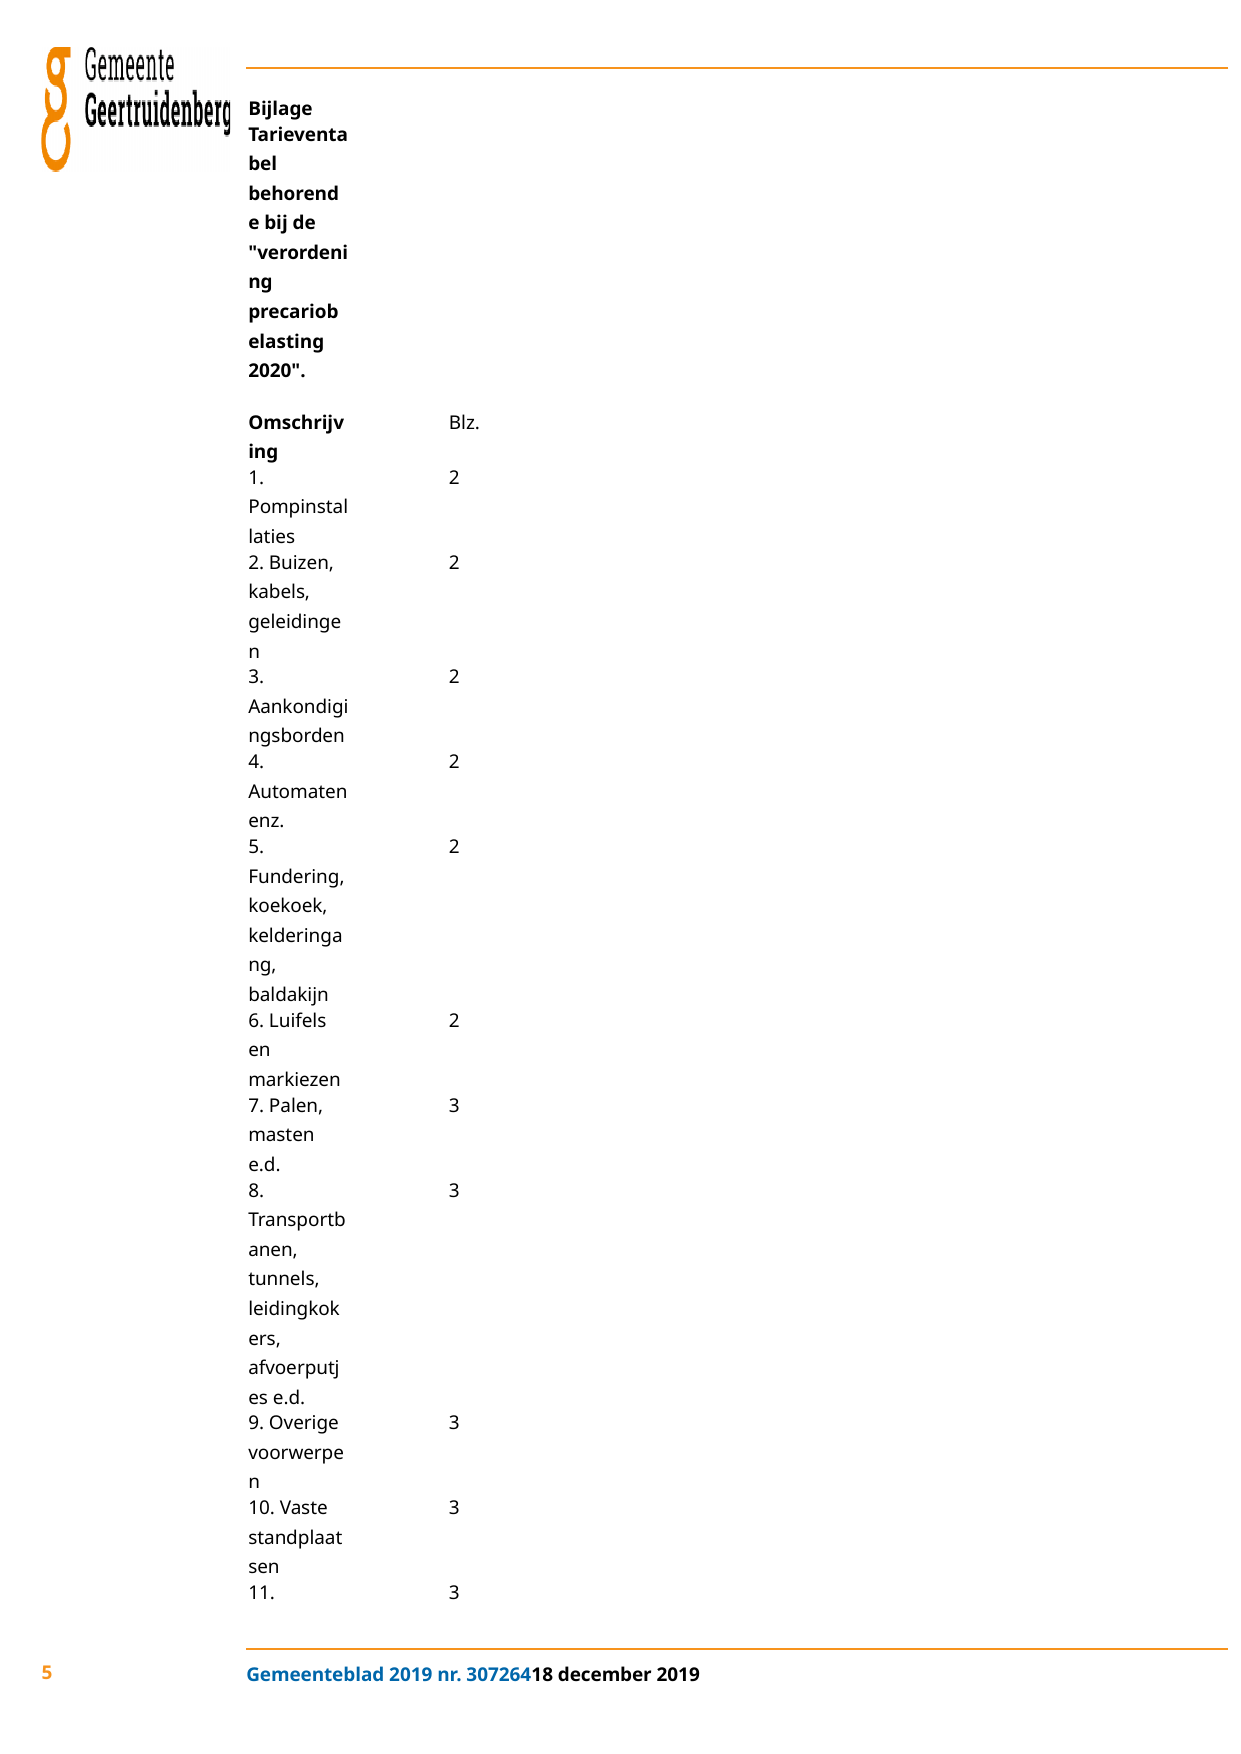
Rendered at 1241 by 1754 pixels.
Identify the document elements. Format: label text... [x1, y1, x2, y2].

table_cell [348, 749, 449, 833]
table_cell 3 [449, 1177, 549, 1409]
table_cell [348, 664, 449, 748]
table_cell 2 [449, 664, 549, 748]
table_cell [348, 464, 449, 549]
table_cell 4. Automaten enz. [248, 749, 348, 833]
table_cell 11. [248, 1579, 348, 1605]
table_cell 9. Overige voorwerpen [248, 1410, 348, 1494]
table_cell [348, 1579, 449, 1605]
table_cell 10. Vaste standplaatsen [248, 1495, 348, 1579]
table_cell 2. Buizen, kabels, geleidingen [248, 549, 348, 663]
table_cell 5. Fundering, koekoek, kelderingang, baldakijn [248, 833, 348, 1007]
table_cell [348, 549, 449, 663]
table_cell [549, 383, 649, 409]
table_cell [650, 383, 750, 409]
text Bijlage [248, 95, 1152, 121]
table_cell 2 [449, 464, 549, 549]
table_cell [348, 409, 449, 464]
table_header Tarieventabel behorende bij de "verordening precariobelasting 2020". [248, 121, 348, 383]
table_cell [348, 1177, 449, 1409]
table_cell 6. Luifels en markiezen [248, 1007, 348, 1092]
table_cell 8. Transportbanen, tunnels, leidingkokers, afvoerputjes e.d. [248, 1177, 348, 1409]
table_cell [248, 383, 348, 409]
picture [41, 47, 231, 172]
table_cell 3 [449, 1579, 549, 1605]
table_cell 2 [449, 749, 549, 833]
table_cell [348, 1495, 449, 1579]
table_cell Blz. [449, 409, 549, 464]
table_cell 2 [449, 549, 549, 663]
table_cell 2 [449, 1007, 549, 1092]
table_cell 3 [449, 1410, 549, 1494]
table_cell [348, 1410, 449, 1494]
table_cell [449, 383, 549, 409]
table_cell 3 [449, 1092, 549, 1177]
table_cell Omschrijving [248, 409, 348, 464]
table_cell 3. Aankondigingsborden [248, 664, 348, 748]
table_cell 7. Palen, masten e.d. [248, 1092, 348, 1177]
table_cell 2 [449, 833, 549, 1007]
table_cell [750, 383, 850, 409]
table_cell 1. Pompinstallaties [248, 464, 348, 549]
table_cell 3 [449, 1495, 549, 1579]
table_cell [348, 1007, 449, 1092]
table_cell [348, 833, 449, 1007]
table_cell [348, 383, 449, 409]
table_cell [348, 1092, 449, 1177]
